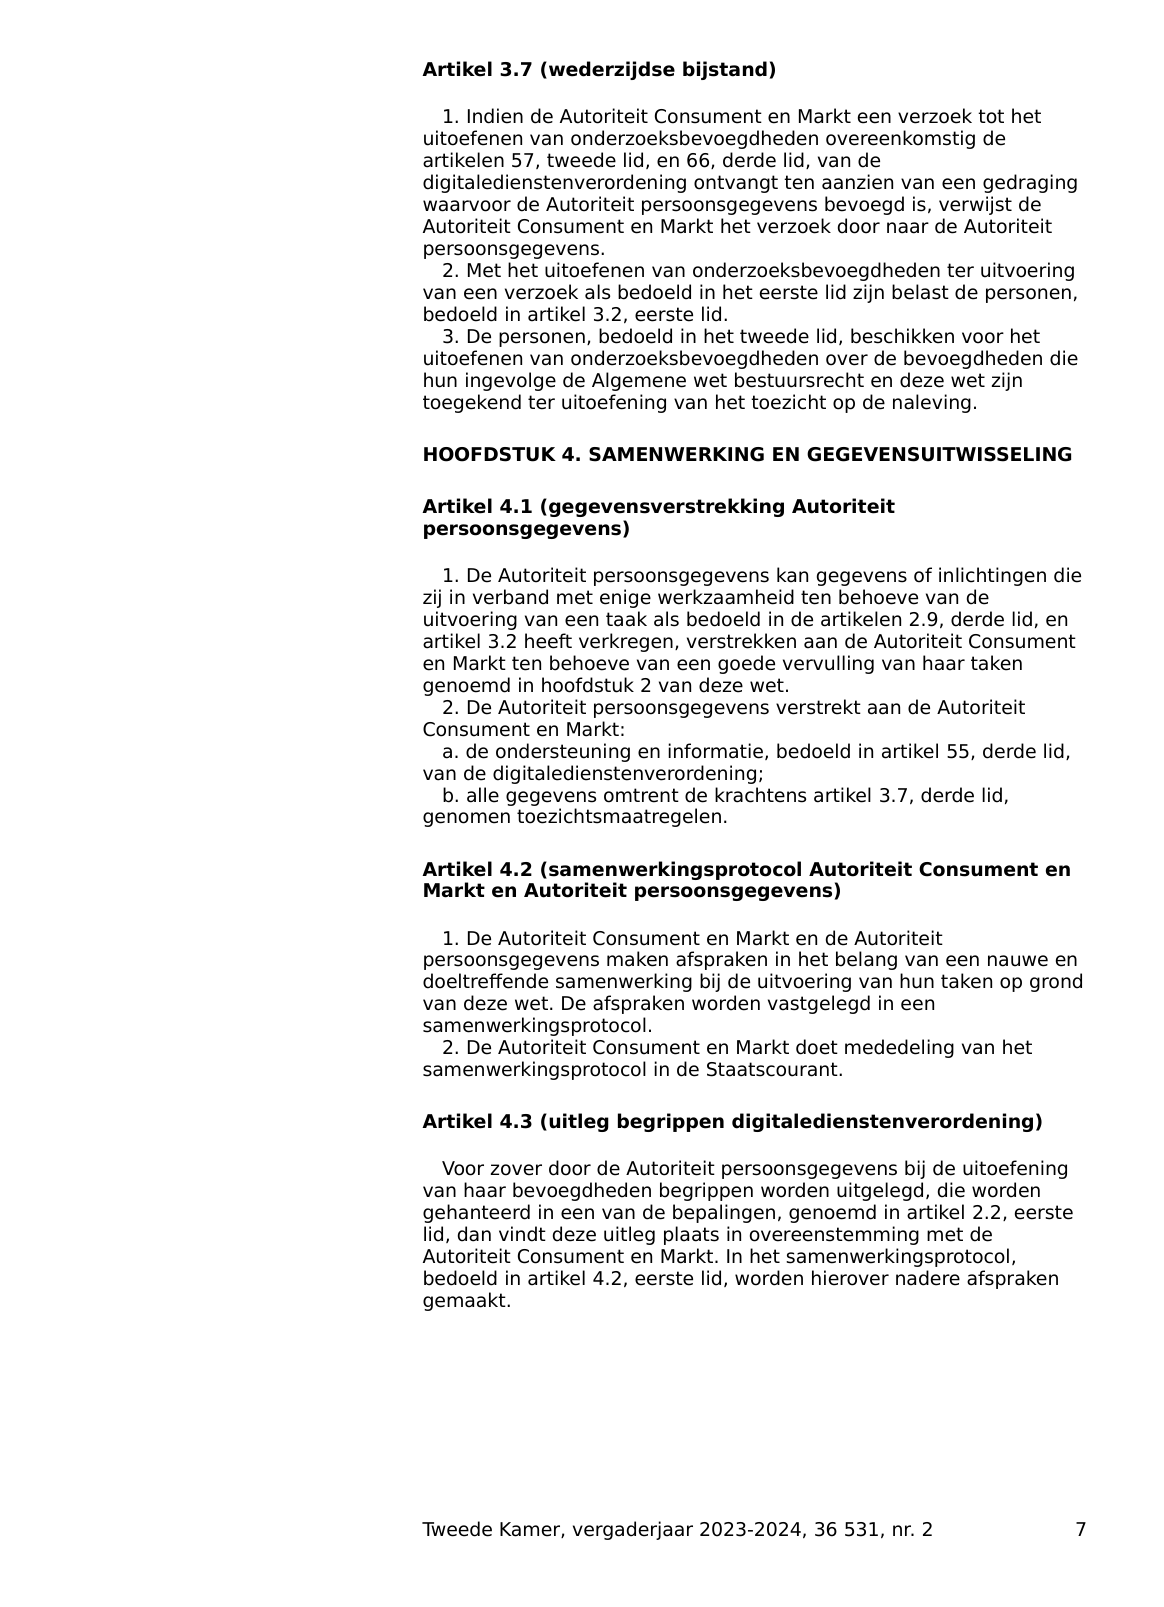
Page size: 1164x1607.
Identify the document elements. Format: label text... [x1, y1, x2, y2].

subtitle Artikel 3.7 (wederzijdse bijstand) [422, 59, 1087, 81]
subtitle HOOFDSTUK 4. SAMENWERKING EN GEGEVENSUITWISSELING [422, 444, 1087, 466]
subtitle Artikel 4.2 (samenwerkingsprotocol Autoriteit Consument en Markt en Autoriteit persoonsgegevens) [422, 858, 1087, 902]
text 1. Indien de Autoriteit Consument en Markt een verzoek tot het uitoefenen van onderzoeksbevoegdheden overeenkomstig de artikelen 57, tweede lid, en 66, derde lid, van de digitaledienstenverordening ontvangt ten aanzien van een gedraging waarvoor de Autoriteit persoonsgegevens bevoegd is, verwijst de Autoriteit Consument en Markt het verzoek door naar de Autoriteit persoonsgegevens. [422, 106, 1087, 260]
text a. de ondersteuning en informatie, bedoeld in artikel 55, derde lid, van de digitaledienstenverordening; [422, 741, 1087, 784]
text 2. De Autoriteit persoonsgegevens verstrekt aan de Autoriteit Consument en Markt: [422, 697, 1087, 741]
text b. alle gegevens omtrent de krachtens artikel 3.7, derde lid, genomen toezichtsmaatregelen. [422, 784, 1087, 828]
text 2. De Autoriteit Consument en Markt doet mededeling van het samenwerkingsprotocol in de Staatscourant. [422, 1037, 1087, 1081]
text 3. De personen, bedoeld in het tweede lid, beschikken voor het uitoefenen van onderzoeksbevoegdheden over de bevoegdheden die hun ingevolge de Algemene wet bestuursrecht en deze wet zijn toegekend ter uitoefening van het toezicht op de naleving. [422, 326, 1087, 414]
text 1. De Autoriteit Consument en Markt en de Autoriteit persoonsgegevens maken afspraken in het belang van een nauwe en doeltreffende samenwerking bij de uitvoering van hun taken op grond van deze wet. De afspraken worden vastgelegd in een samenwerkingsprotocol. [422, 927, 1087, 1037]
text 1. De Autoriteit persoonsgegevens kan gegevens of inlichtingen die zij in verband met enige werkzaamheid ten behoeve van de uitvoering van een taak als bedoeld in de artikelen 2.9, derde lid, en artikel 3.2 heeft verkregen, verstrekken aan de Autoriteit Consument en Markt ten behoeve van een goede vervulling van haar taken genoemd in hoofdstuk 2 van deze wet. [422, 565, 1087, 697]
text Voor zover door de Autoriteit persoonsgegevens bij de uitoefening van haar bevoegdheden begrippen worden uitgelegd, die worden gehanteerd in een van de bepalingen, genoemd in artikel 2.2, eerste lid, dan vindt deze uitleg plaats in overeenstemming met de Autoriteit Consument en Markt. In het samenwerkingsprotocol, bedoeld in artikel 4.2, eerste lid, worden hierover nadere afspraken gemaakt. [422, 1158, 1087, 1312]
subtitle Artikel 4.3 (uitleg begrippen digitaledienstenverordening) [422, 1111, 1087, 1133]
subtitle Artikel 4.1 (gegevensverstrekking Autoriteit persoonsgegevens) [422, 496, 1087, 540]
text 2. Met het uitoefenen van onderzoeksbevoegdheden ter uitvoering van een verzoek als bedoeld in het eerste lid zijn belast de personen, bedoeld in artikel 3.2, eerste lid. [422, 260, 1087, 326]
